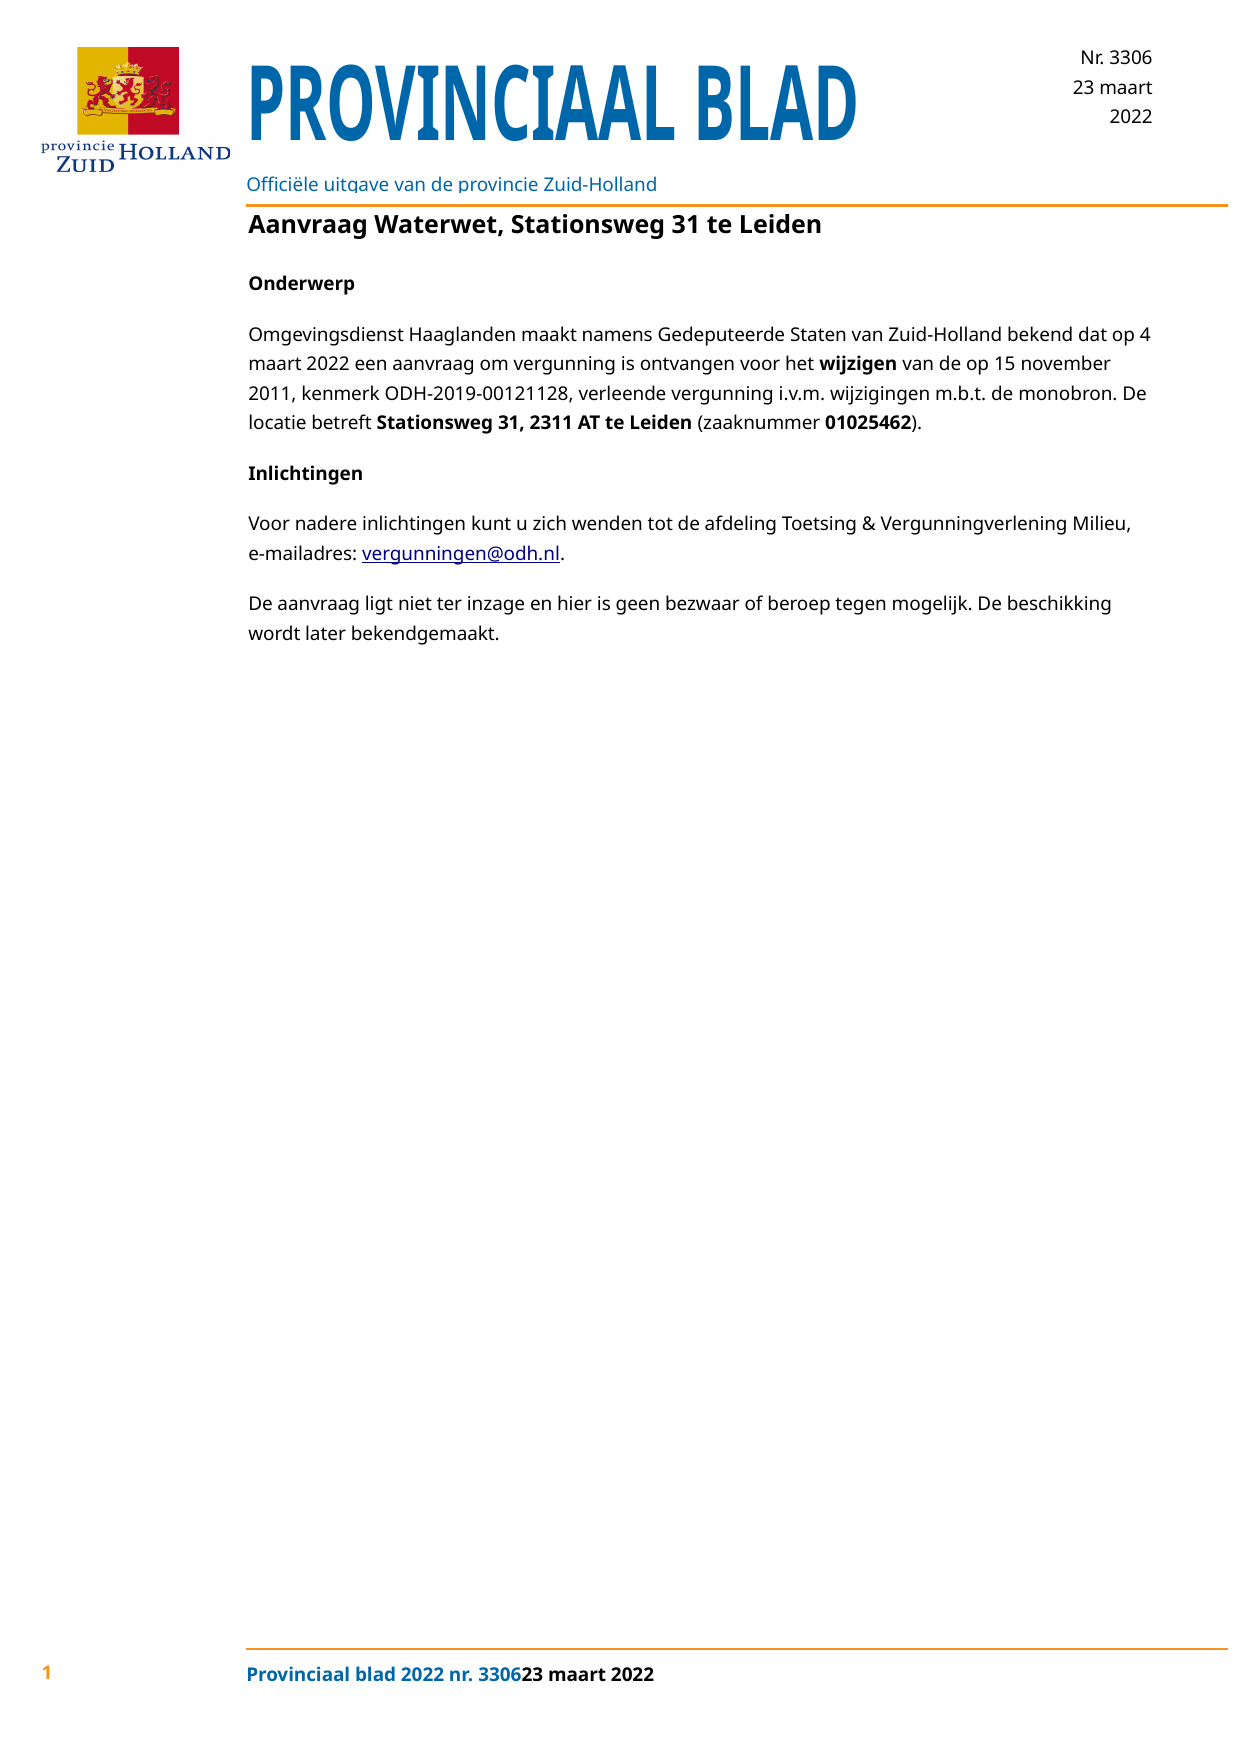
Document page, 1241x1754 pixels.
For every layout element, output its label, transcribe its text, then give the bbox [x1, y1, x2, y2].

text Omgevingsdienst Haaglanden maakt namens Gedeputeerde Staten van Zuid-Holland bekend dat op 4 maart 2022 een aanvraag om vergunning is ontvangen voor het wijzigen van de op 15 november 2011, kenmerk ODH-2019-00121128, verleende vergunning i.v.m. wijzigingen m.b.t. de monobron. De locatie betreft Stationsweg 31, 2311 AT te Leiden (zaaknummer 01025462). [248, 321, 1152, 435]
text Voor nadere inlichtingen kunt u zich wenden tot de afdeling Toetsing & Vergunningverlening Milieu, e-mailadres: vergunningen@odh.nl. [248, 510, 1152, 566]
text De aanvraag ligt niet ter inzage en hier is geen bezwaar of beroep tegen mogelijk. De beschikking wordt later bekendgemaakt. [248, 590, 1152, 646]
text Aanvraag Waterwet, Stationsweg 31 te Leiden [248, 207, 1152, 241]
picture [41, 47, 231, 172]
text Inlichtingen [248, 460, 1152, 486]
text Onderwerp [248, 270, 1152, 296]
